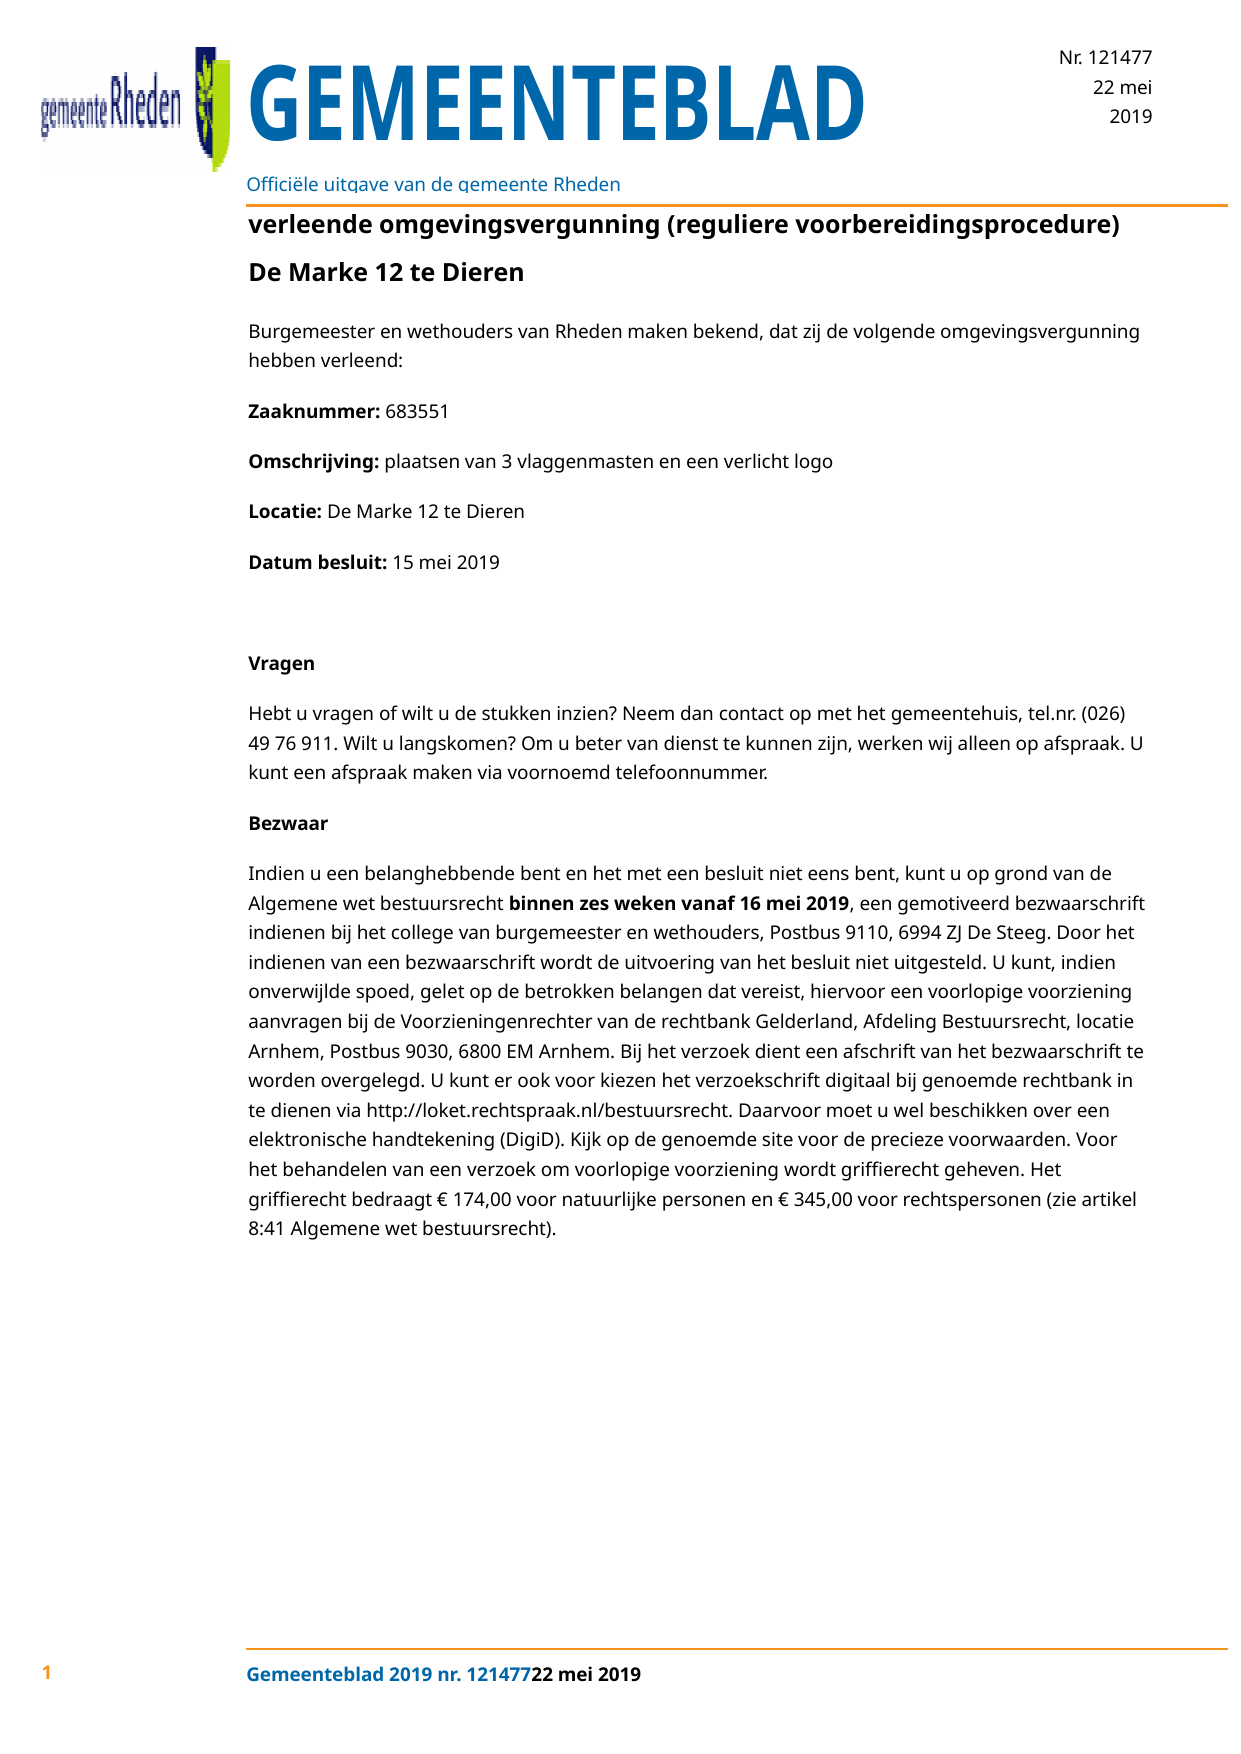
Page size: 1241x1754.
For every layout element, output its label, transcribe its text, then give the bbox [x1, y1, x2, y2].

text Hebt u vragen of wilt u de stukken inzien? Neem dan contact op met het gemeentehuis, tel.nr. (026) 49 76 911. Wilt u langskomen? Om u beter van dienst te kunnen zijn, werken wij alleen op afspraak. U kunt een afspraak maken via voornoemd telefoonnummer. [248, 700, 1152, 785]
text Burgemeester en wethouders van Rheden maken bekend, dat zij de volgende omgevingsvergunning hebben verleend: [248, 318, 1152, 373]
text Bezwaar [248, 810, 1152, 836]
picture [41, 47, 231, 172]
text Datum besluit: 15 mei 2019 [248, 549, 1152, 575]
text Locatie: De Marke 12 te Dieren [248, 499, 1152, 524]
text Vragen [248, 650, 1152, 676]
text Indien u een belanghebbende bent en het met een besluit niet eens bent, kunt u op grond van de Algemene wet bestuursrecht binnen zes weken vanaf 16 mei 2019, een gemotiveerd bezwaarschrift indienen bij het college van burgemeester en wethouders, Postbus 9110, 6994 ZJ De Steeg. Door het indienen van een bezwaarschrift wordt de uitvoering van het besluit niet uitgesteld. U kunt, indien onverwijlde spoed, gelet op de betrokken belangen dat vereist, hiervoor een voorlopige voorziening aanvragen bij de Voorzieningenrechter van de rechtbank Gelderland, Afdeling Bestuursrecht, locatie Arnhem, Postbus 9030, 6800 EM Arnhem. Bij het verzoek dient een afschrift van het bezwaarschrift te worden overgelegd. U kunt er ook voor kiezen het verzoekschrift digitaal bij genoemde rechtbank in te dienen via http://loket.rechtspraak.nl/bestuursrecht. Daarvoor moet u wel beschikken over een elektronische handtekening (DigiD). Kijk op de genoemde site voor de precieze voorwaarden. Voor het behandelen van een verzoek om voorlopige voorziening wordt griffierecht geheven. Het griffierecht bedraagt € 174,00 voor natuurlijke personen en € 345,00 voor rechtspersonen (zie artikel 8:41 Algemene wet bestuursrecht). [248, 860, 1152, 1241]
text Zaaknummer: 683551 [248, 398, 1152, 424]
text verleende omgevingsvergunning (reguliere voorbereidingsprocedure) De Marke 12 te Dieren [248, 207, 1152, 288]
text Omschrijving: plaatsen van 3 vlaggenmasten en een verlicht logo [248, 448, 1152, 474]
